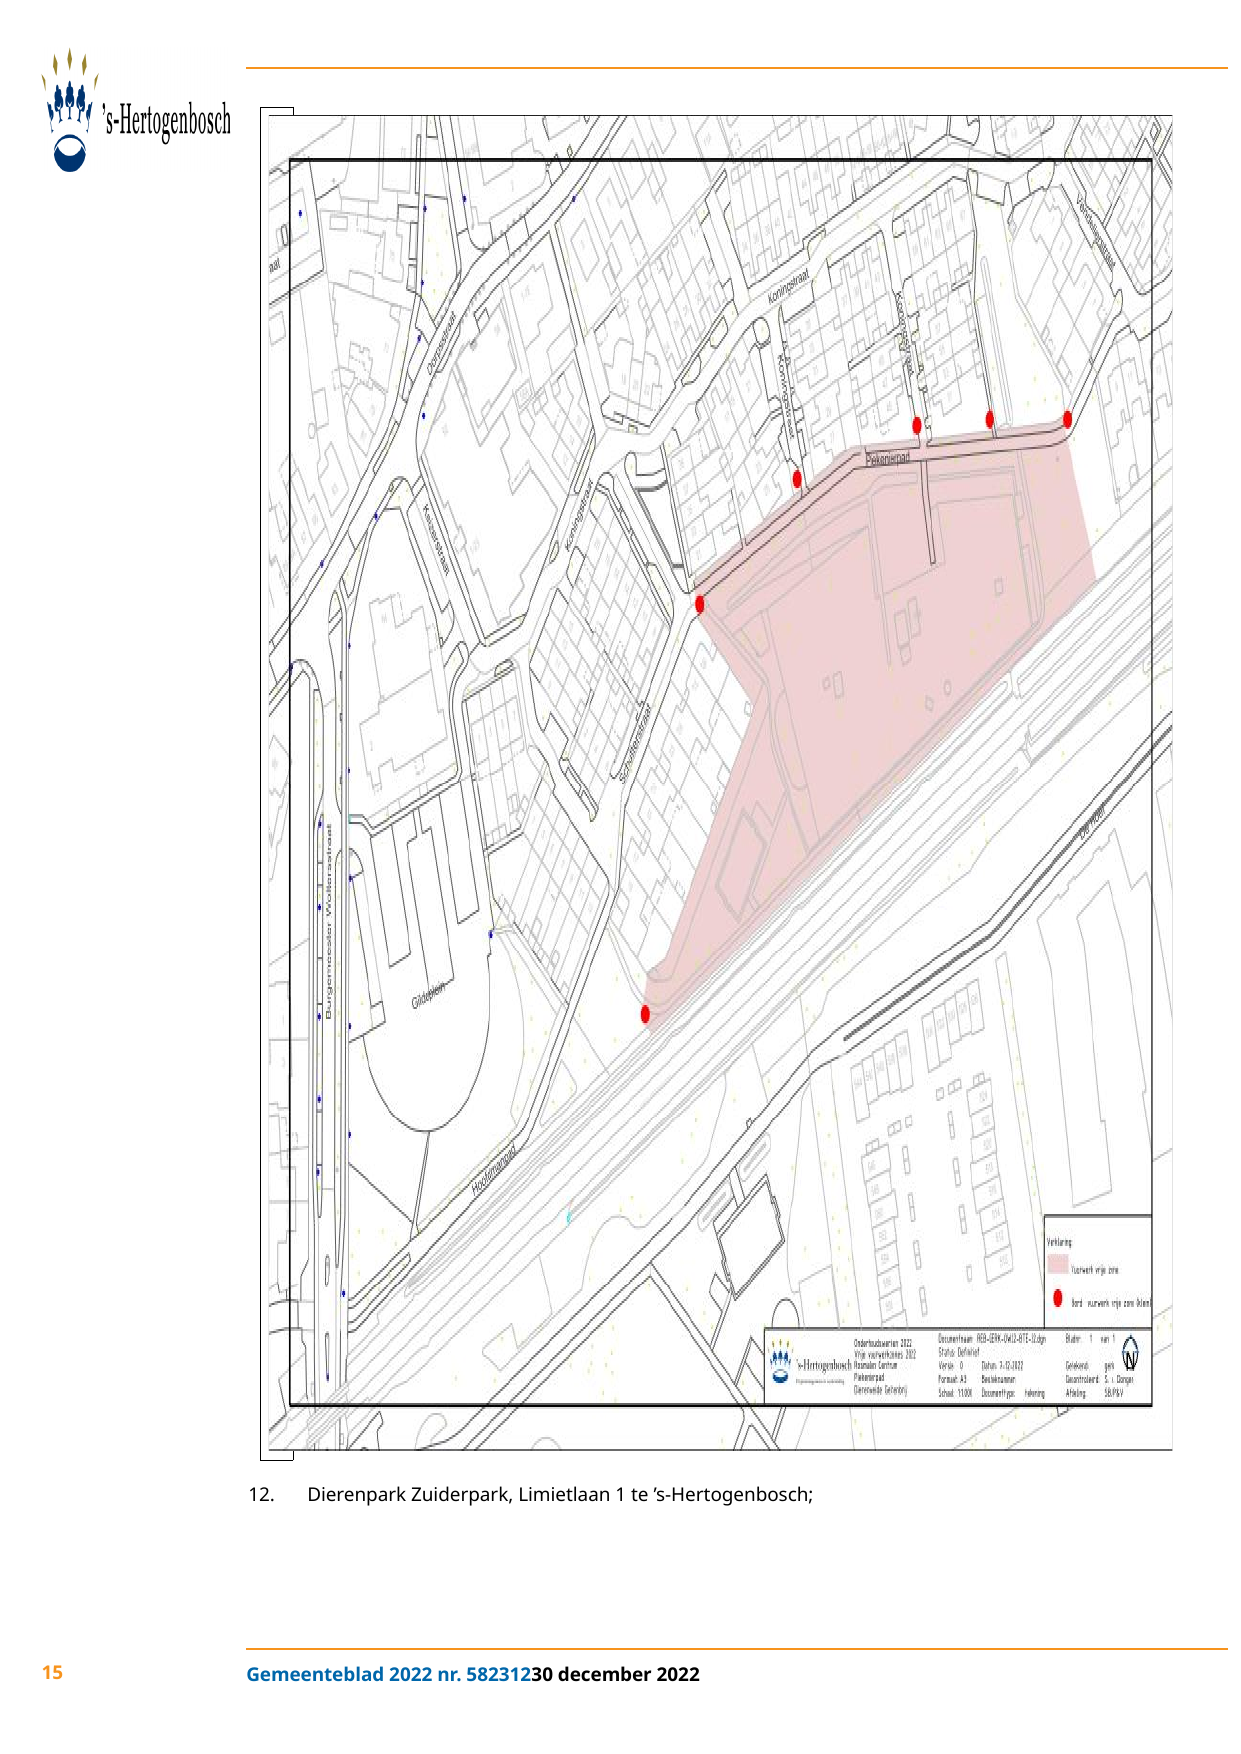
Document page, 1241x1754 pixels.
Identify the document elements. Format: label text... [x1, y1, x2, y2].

picture [268, 115, 1173, 1451]
list Dierenpark Zuiderpark, Limietlaan 1 te ’s-Hertogenbosch; [248, 1481, 1152, 1507]
picture [41, 47, 231, 172]
